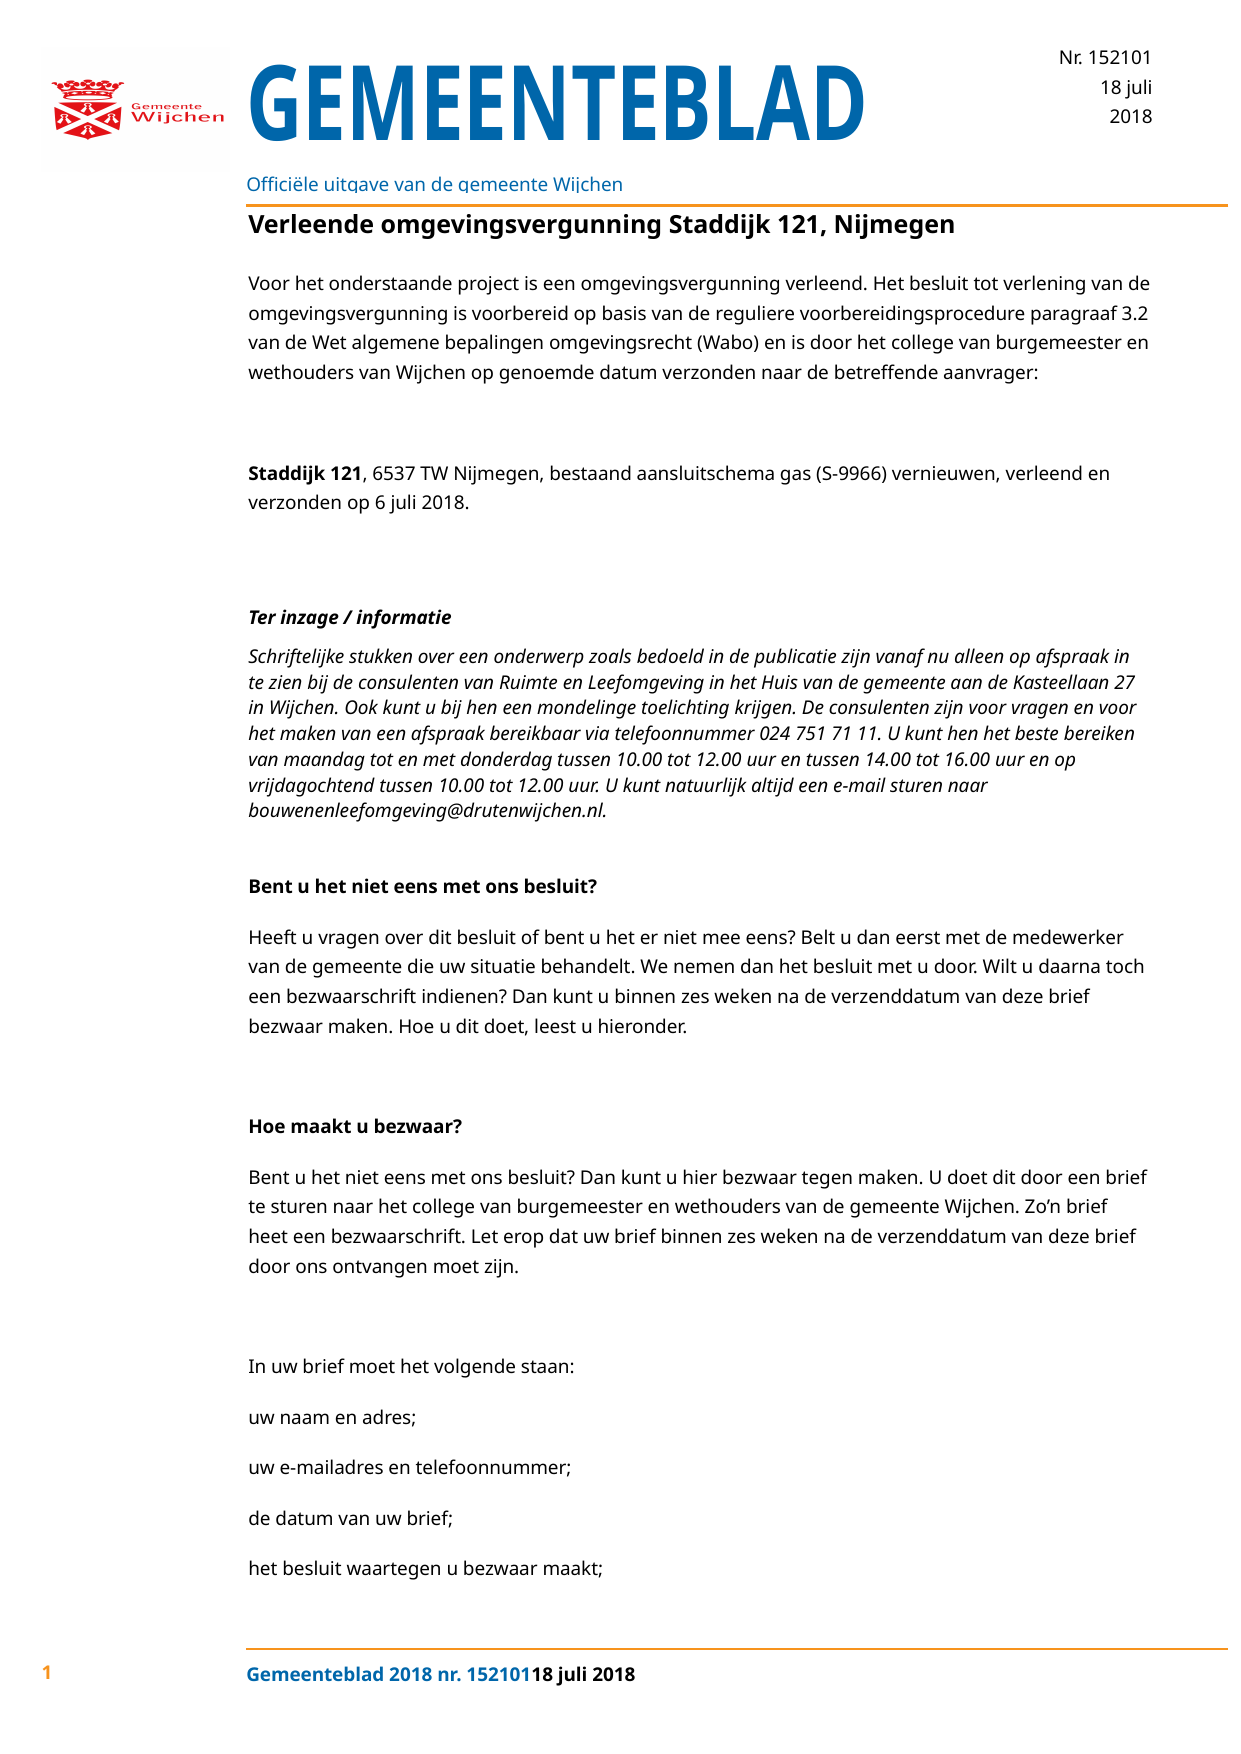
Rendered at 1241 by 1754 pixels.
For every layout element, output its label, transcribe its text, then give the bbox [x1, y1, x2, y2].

text Verleende omgevingsvergunning Staddijk 121, Nijmegen [248, 207, 1152, 241]
text het besluit waartegen u bezwaar maakt; [248, 1555, 1152, 1581]
text Bent u het niet eens met ons besluit? [248, 874, 1152, 899]
text uw e-mailadres en telefoonnummer; [248, 1454, 1152, 1480]
text Ter inzage / informatie [248, 604, 1152, 629]
text Voor het onderstaande project is een omgevingsvergunning verleend. Het besluit tot verlening van de omgevingsvergunning is voorbereid op basis van de reguliere voorbereidingsprocedure paragraaf 3.2 van de Wet algemene bepalingen omgevingsrecht (Wabo) en is door het college van burgemeester en wethouders van Wijchen op genoemde datum verzonden naar de betreffende aanvrager: [248, 270, 1152, 385]
text uw naam en adres; [248, 1404, 1152, 1430]
text Hoe maakt u bezwaar? [248, 1114, 1152, 1139]
text Heeft u vragen over dit besluit of bent u het er niet mee eens? Belt u dan eerst met de medewerker van de gemeente die uw situatie behandelt. We nemen dan het besluit met u door. Wilt u daarna toch een bezwaarschrift indienen? Dan kunt u binnen zes weken na de verzenddatum van deze brief bezwaar maken. Hoe u dit doet, leest u hieronder. [248, 924, 1152, 1038]
picture [41, 47, 231, 172]
text Staddijk 121, 6537 TW Nijmegen, bestaand aansluitschema gas (S-9966) vernieuwen, verleend en verzonden op 6 juli 2018. [248, 460, 1152, 515]
text Bent u het niet eens met ons besluit? Dan kunt u hier bezwaar tegen maken. U doet dit door een brief te sturen naar het college van burgemeester en wethouders van de gemeente Wijchen. Zo’n brief heet een bezwaarschrift. Let erop dat uw brief binnen zes weken na de verzenddatum van deze brief door ons ontvangen moet zijn. [248, 1164, 1152, 1278]
text In uw brief moet het volgende staan: [248, 1354, 1152, 1379]
text de datum van uw brief; [248, 1505, 1152, 1531]
text Schriftelijke stukken over een onderwerp zoals bedoeld in de publicatie zijn vanaf nu alleen op afspraak in te zien bij de consulenten van Ruimte en Leefomgeving in het Huis van de gemeente aan de Kasteellaan 27 in Wijchen. Ook kunt u bij hen een mondelinge toelichting krijgen. De consulenten zijn voor vragen en voor het maken van een afspraak bereikbaar via telefoonnummer 024 751 71 11. U kunt hen het beste bereiken van maandag tot en met donderdag tussen 10.00 tot 12.00 uur en tussen 14.00 tot 16.00 uur en op vrijdagochtend tussen 10.00 tot 12.00 uur. U kunt natuurlijk altijd een e-mail sturen naar bouwenenleefomgeving@drutenwijchen.nl. [248, 643, 1152, 823]
